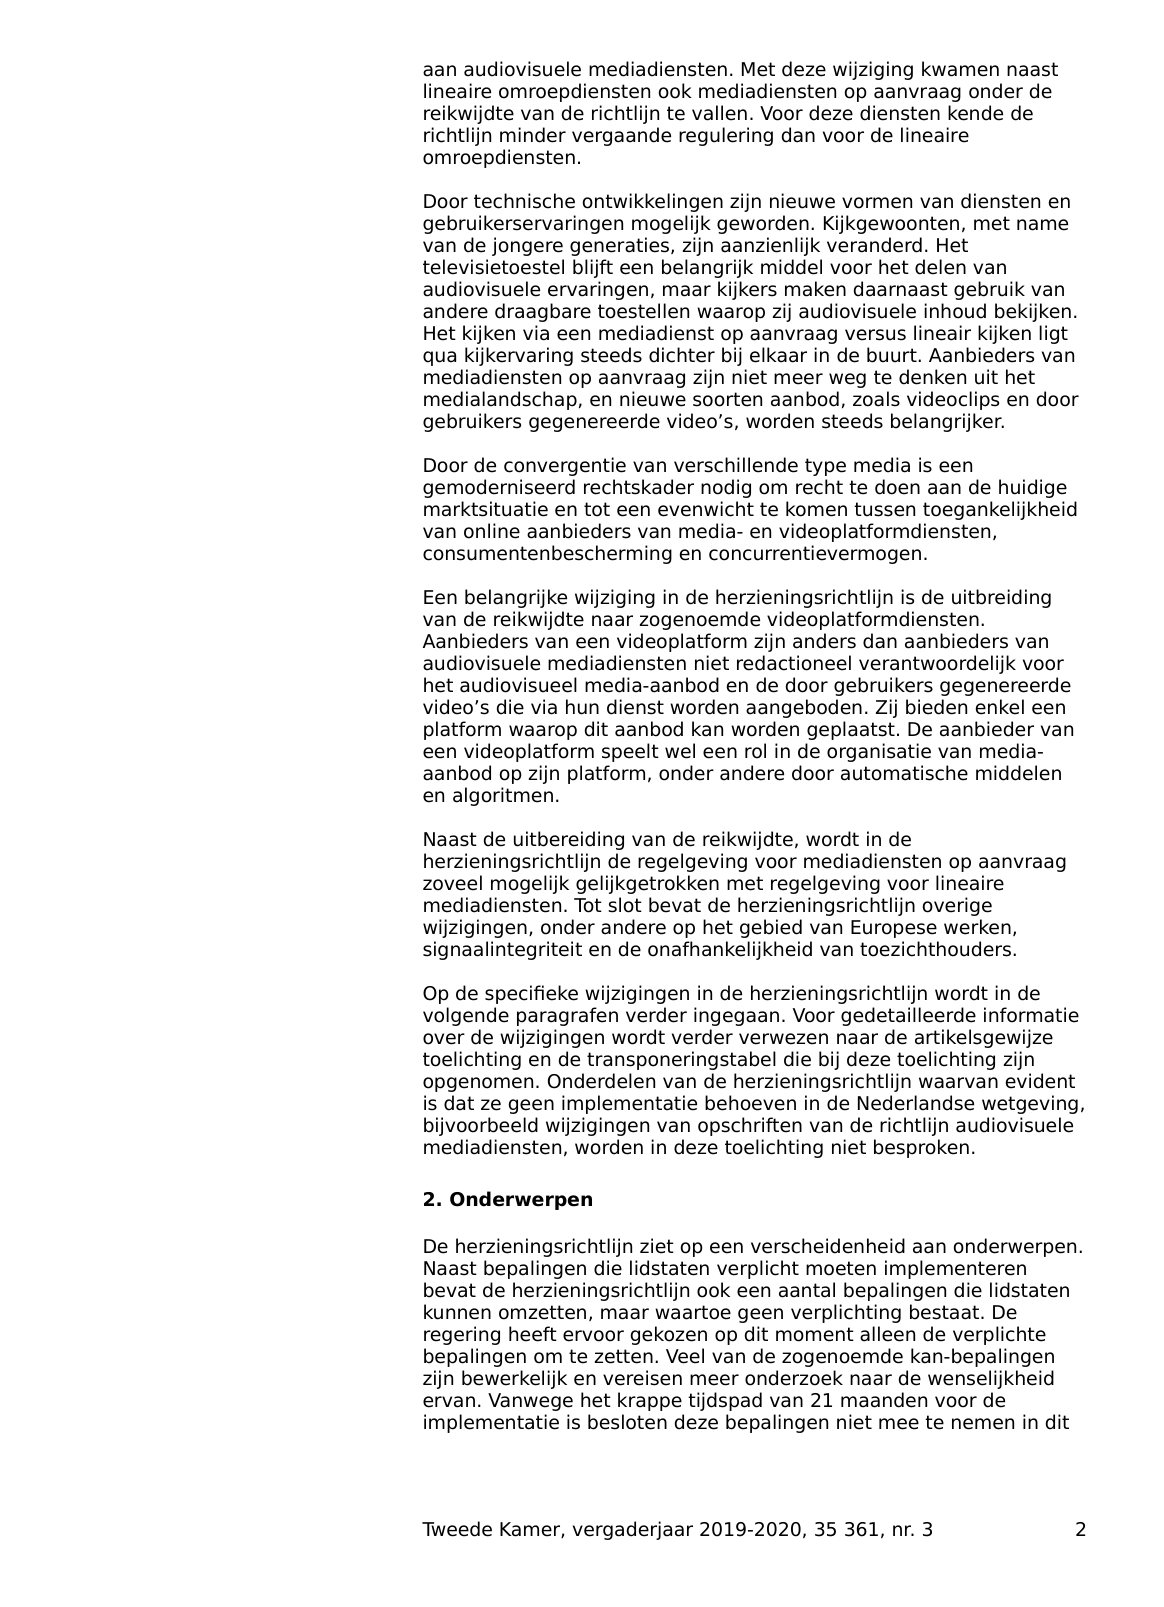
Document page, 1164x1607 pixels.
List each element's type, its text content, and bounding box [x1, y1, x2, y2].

text aan audiovisuele mediadiensten. Met deze wijziging kwamen naast lineaire omroepdiensten ook mediadiensten op aanvraag onder de reikwijdte van de richtlijn te vallen. Voor deze diensten kende de richtlijn minder vergaande regulering dan voor de lineaire omroepdiensten. [422, 59, 1087, 169]
text Een belangrijke wijziging in de herzieningsrichtlijn is de uitbreiding van de reikwijdte naar zogenoemde videoplatformdiensten. Aanbieders van een videoplatform zijn anders dan aanbieders van audiovisuele mediadiensten niet redactioneel verantwoordelijk voor het audiovisueel media-aanbod en de door gebruikers gegenereerde video’s die via hun dienst worden aangeboden. Zij bieden enkel een platform waarop dit aanbod kan worden geplaatst. De aanbieder van een videoplatform speelt wel een rol in de organisatie van media-aanbod op zijn platform, onder andere door automatische middelen en algoritmen. [422, 587, 1087, 807]
text Naast de uitbereiding van de reikwijdte, wordt in de herzieningsrichtlijn de regelgeving voor mediadiensten op aanvraag zoveel mogelijk gelijkgetrokken met regelgeving voor lineaire mediadiensten. Tot slot bevat de herzieningsrichtlijn overige wijzigingen, onder andere op het gebied van Europese werken, signaalintegriteit en de onafhankelijkheid van toezichthouders. [422, 829, 1087, 961]
text De herzieningsrichtlijn ziet op een verscheidenheid aan onderwerpen. Naast bepalingen die lidstaten verplicht moeten implementeren bevat de herzieningsrichtlijn ook een aantal bepalingen die lidstaten kunnen omzetten, maar waartoe geen verplichting bestaat. De regering heeft ervoor gekozen op dit moment alleen de verplichte bepalingen om te zetten. Veel van de zogenoemde kan-bepalingen zijn bewerkelijk en vereisen meer onderzoek naar de wenselijkheid ervan. Vanwege het krappe tijdspad van 21 maanden voor de implementatie is besloten deze bepalingen niet mee te nemen in dit [422, 1236, 1087, 1434]
text Door technische ontwikkelingen zijn nieuwe vormen van diensten en gebruikerservaringen mogelijk geworden. Kijkgewoonten, met name van de jongere generaties, zijn aanzienlijk veranderd. Het televisietoestel blijft een belangrijk middel voor het delen van audiovisuele ervaringen, maar kijkers maken daarnaast gebruik van andere draagbare toestellen waarop zij audiovisuele inhoud bekijken. Het kijken via een mediadienst op aanvraag versus lineair kijken ligt qua kijkervaring steeds dichter bij elkaar in de buurt. Aanbieders van mediadiensten op aanvraag zijn niet meer weg te denken uit het medialandschap, en nieuwe soorten aanbod, zoals videoclips en door gebruikers gegenereerde video’s, worden steeds belangrijker. [422, 191, 1087, 433]
text Op de specifieke wijzigingen in de herzieningsrichtlijn wordt in de volgende paragrafen verder ingegaan. Voor gedetailleerde informatie over de wijzigingen wordt verder verwezen naar de artikelsgewijze toelichting en de transponeringstabel die bij deze toelichting zijn opgenomen. Onderdelen van de herzieningsrichtlijn waarvan evident is dat ze geen implementatie behoeven in de Nederlandse wetgeving, bijvoorbeeld wijzigingen van opschriften van de richtlijn audiovisuele mediadiensten, worden in deze toelichting niet besproken. [422, 983, 1087, 1159]
text Door de convergentie van verschillende type media is een gemoderniseerd rechtskader nodig om recht te doen aan de huidige marktsituatie en tot een evenwicht te komen tussen toegankelijkheid van online aanbieders van media- en videoplatformdiensten, consumentenbescherming en concurrentievermogen. [422, 455, 1087, 565]
subtitle 2. Onderwerpen [422, 1189, 1087, 1211]
